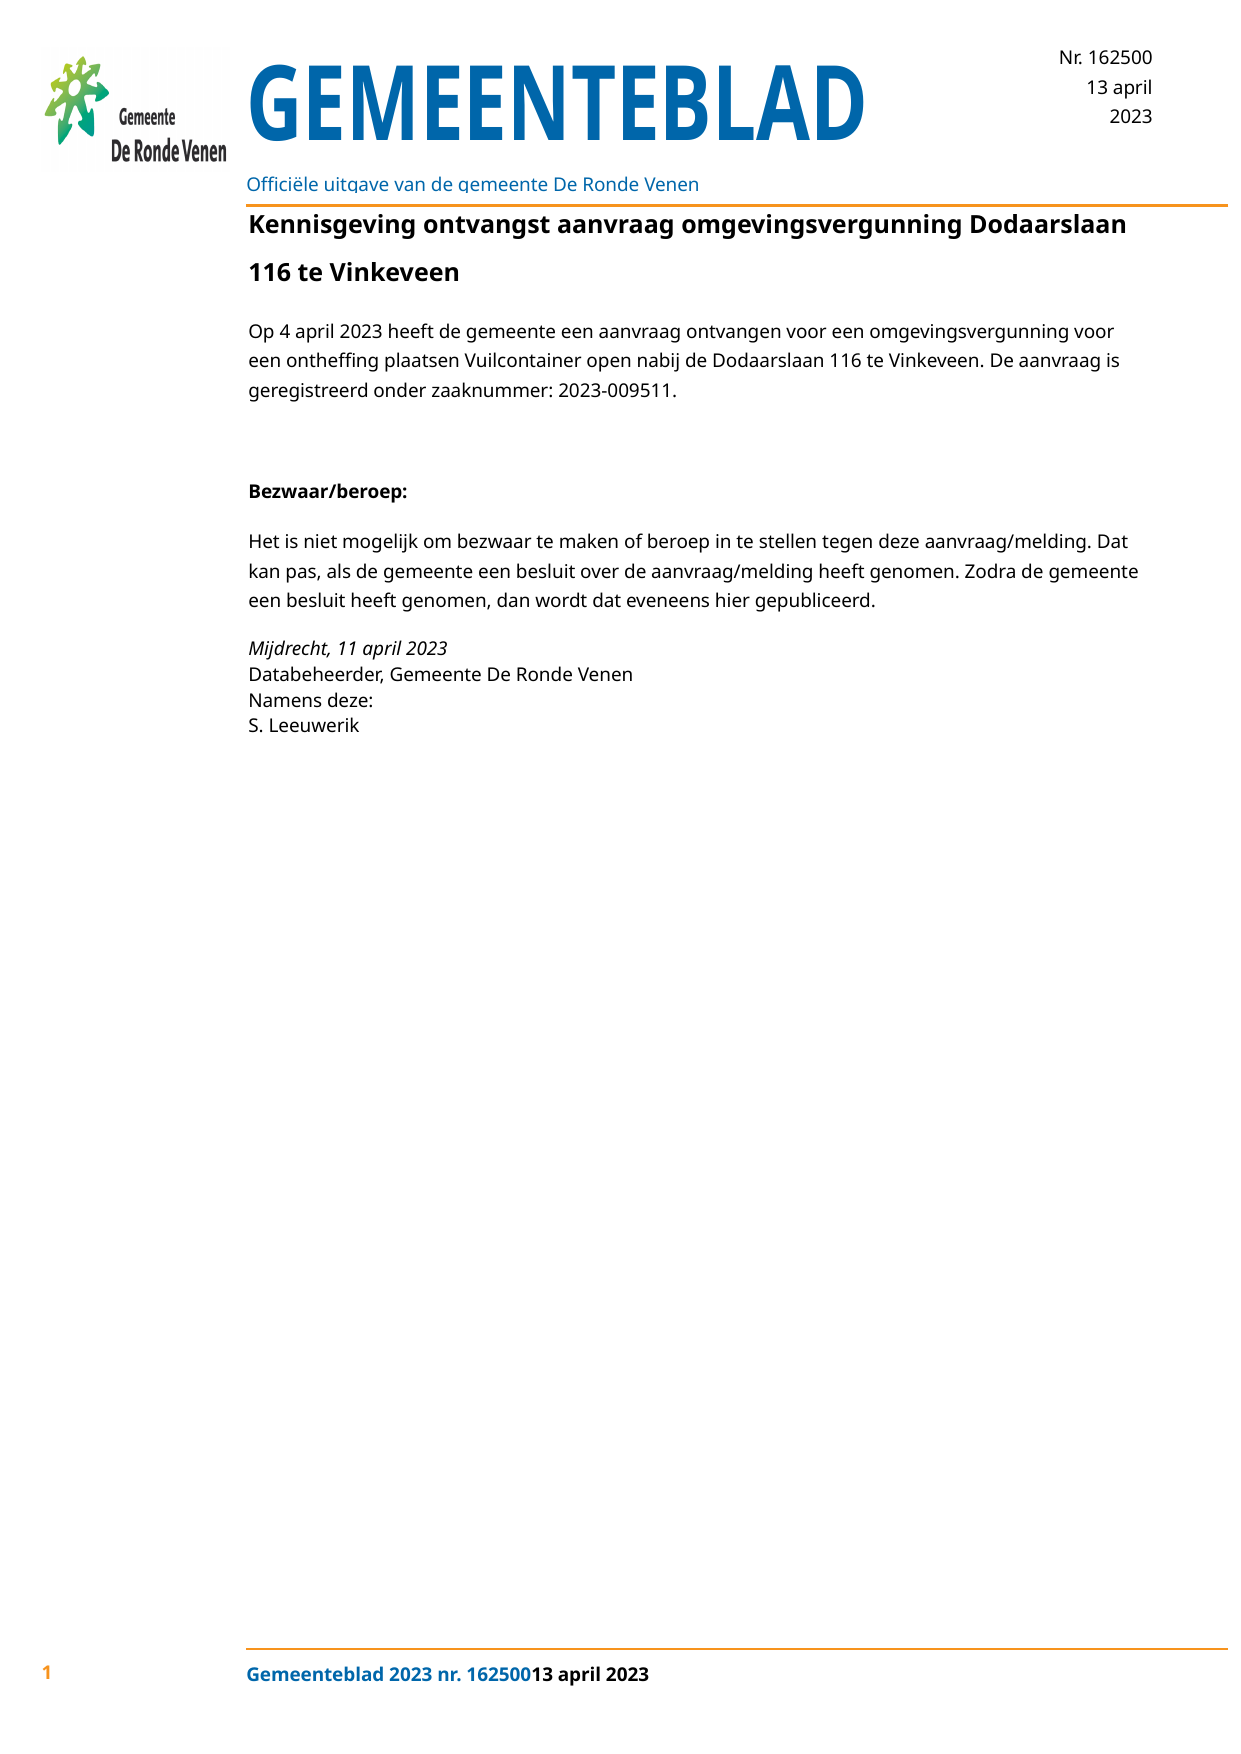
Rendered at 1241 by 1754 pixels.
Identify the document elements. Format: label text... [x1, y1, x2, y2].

text Mijdrecht, 11 april 2023 [248, 635, 1152, 661]
text Op 4 april 2023 heeft de gemeente een aanvraag ontvangen voor een omgevingsvergunning voor een ontheffing plaatsen Vuilcontainer open nabij de Dodaarslaan 116 te Vinkeveen. De aanvraag is geregistreerd onder zaaknummer: 2023-009511. [248, 318, 1152, 403]
text S. Leeuwerik [248, 712, 1152, 738]
text Bezwaar/beroep: [248, 478, 1152, 504]
text Databeheerder, Gemeente De Ronde Venen [248, 661, 1152, 687]
text Kennisgeving ontvangst aanvraag omgevingsvergunning Dodaarslaan 116 te Vinkeveen [248, 207, 1152, 288]
picture [41, 47, 231, 172]
text Het is niet mogelijk om bezwaar te maken of beroep in te stellen tegen deze aanvraag/melding. Dat kan pas, als de gemeente een besluit over de aanvraag/melding heeft genomen. Zodra de gemeente een besluit heeft genomen, dan wordt dat eveneens hier gepubliceerd. [248, 528, 1152, 613]
text Namens deze: [248, 687, 1152, 712]
